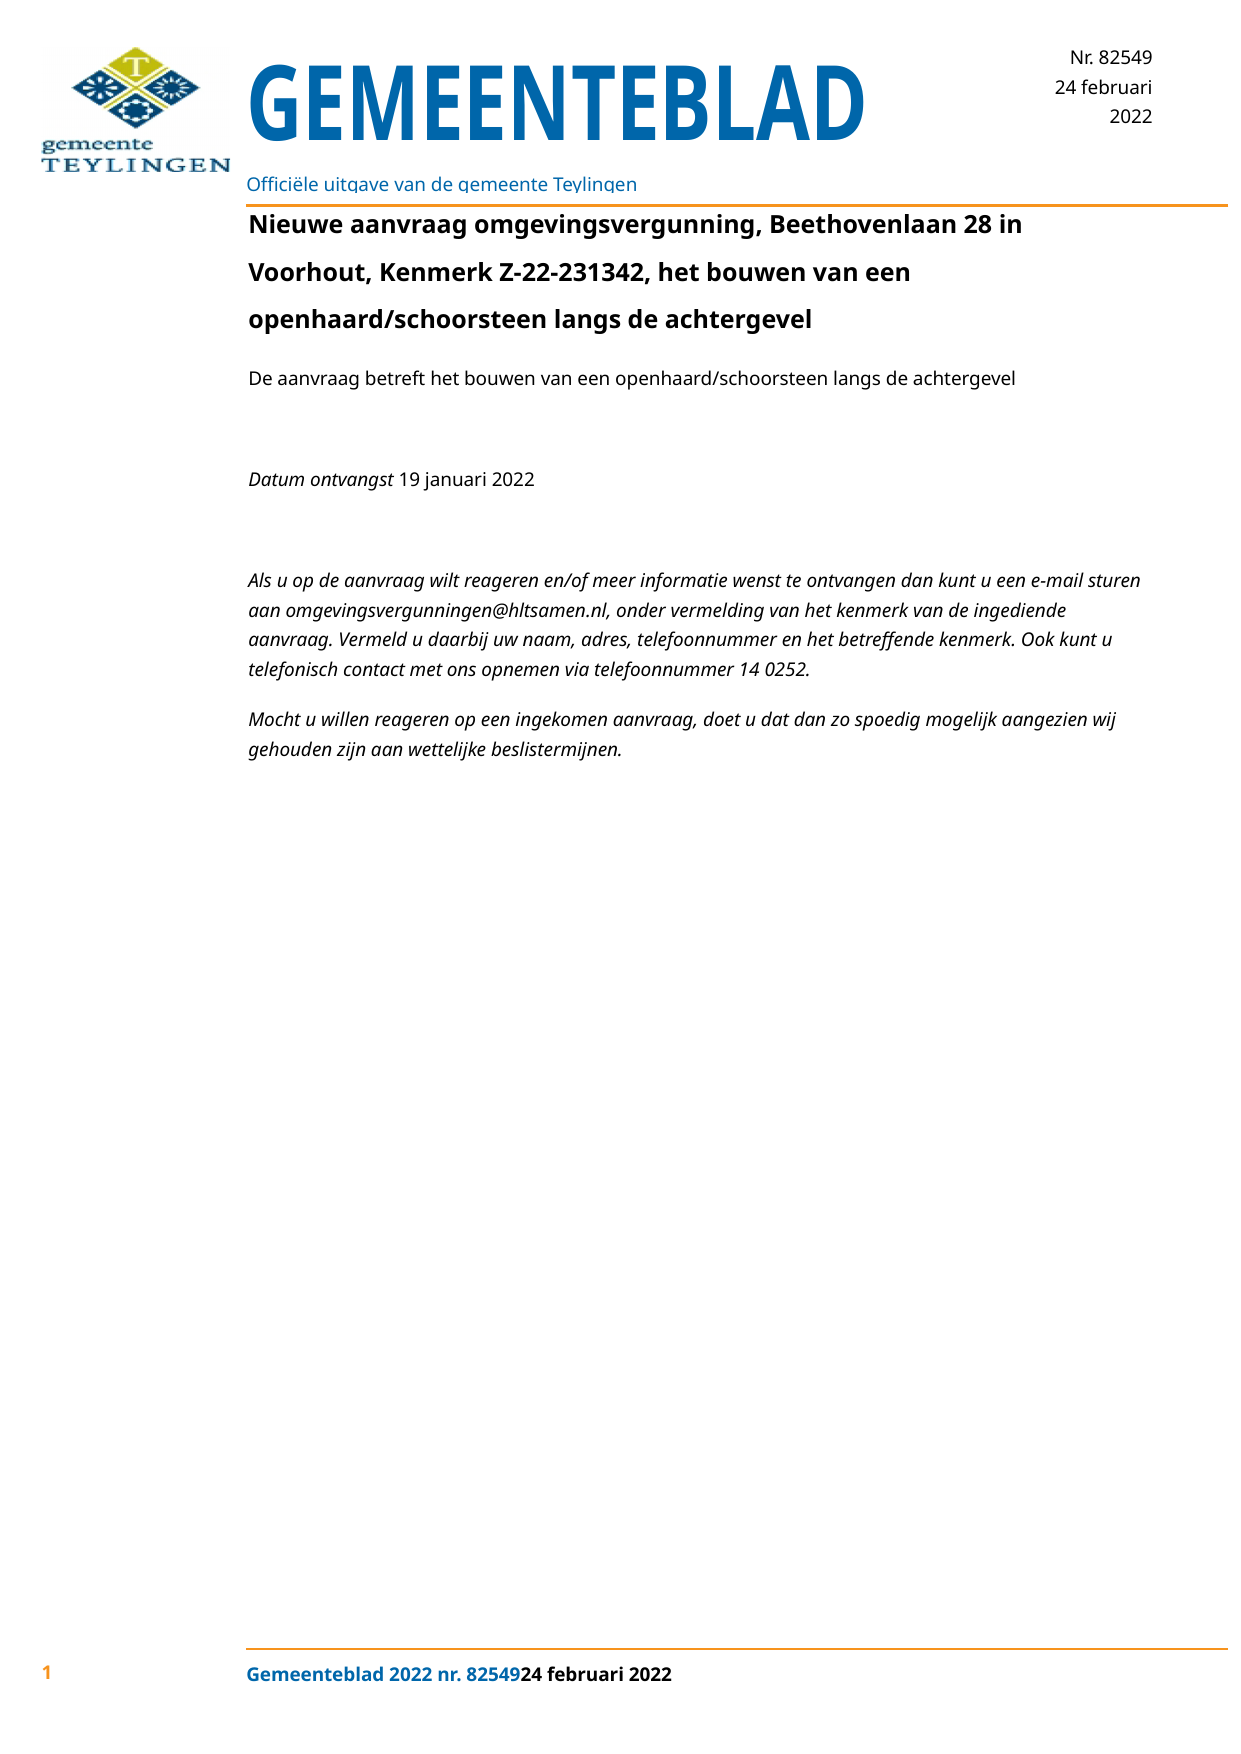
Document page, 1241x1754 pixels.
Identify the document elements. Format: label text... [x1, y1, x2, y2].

text Als u op de aanvraag wilt reageren en/of meer informatie wenst te ontvangen dan kunt u een e-mail sturen aan omgevingsvergunningen@hltsamen.nl, onder vermelding van het kenmerk van de ingediende aanvraag. Vermeld u daarbij uw naam, adres, telefoonnummer en het betreffende kenmerk. Ook kunt u telefonisch contact met ons opnemen via telefoonnummer 14 0252. [248, 567, 1152, 682]
text Nieuwe aanvraag omgevingsvergunning, Beethovenlaan 28 in Voorhout, Kenmerk Z-22-231342, het bouwen van een openhaard/schoorsteen langs de achtergevel [248, 207, 1152, 336]
text Mocht u willen reageren op een ingekomen aanvraag, doet u dat dan zo spoedig mogelijk aangezien wij gehouden zijn aan wettelijke beslistermijnen. [248, 706, 1152, 762]
text De aanvraag betreft het bouwen van een openhaard/schoorsteen langs de achtergevel [248, 366, 1152, 391]
picture [41, 47, 231, 172]
text Datum ontvangst 19 januari 2022 [248, 466, 1152, 492]
